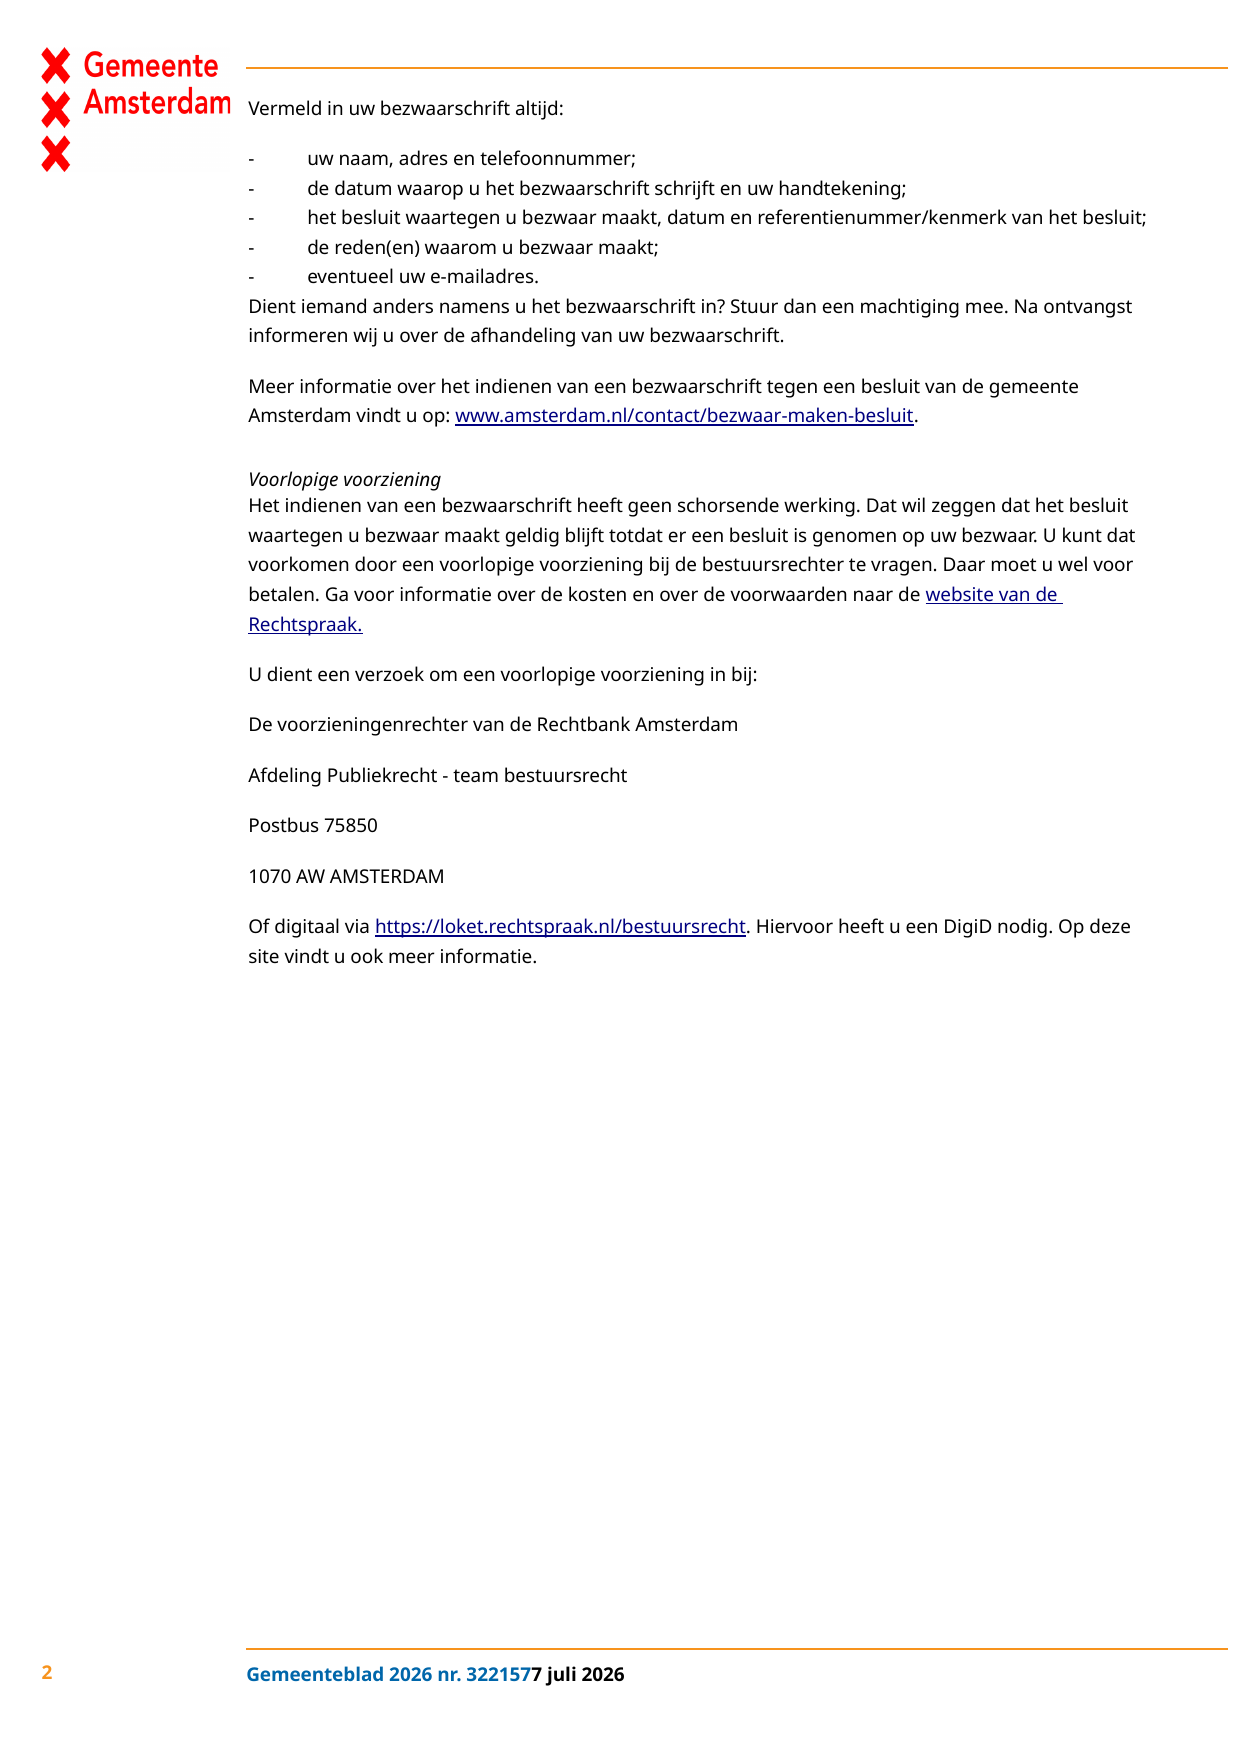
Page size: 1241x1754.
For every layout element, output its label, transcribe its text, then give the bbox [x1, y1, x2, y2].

list het besluit waartegen u bezwaar maakt, datum en referentienummer/kenmerk van het besluit; [248, 204, 1152, 230]
list de reden(en) waarom u bezwaar maakt; [248, 234, 1152, 260]
text U dient een verzoek om een voorlopige voorziening in bij: [248, 661, 1152, 687]
picture [41, 47, 231, 172]
text 1070 AW AMSTERDAM [248, 863, 1152, 888]
text Afdeling Publiekrecht - team bestuursrecht [248, 762, 1152, 788]
text Voorlopige voorziening [248, 467, 1152, 492]
text Het indienen van een bezwaarschrift heeft geen schorsende werking. Dat wil zeggen dat het besluit waartegen u bezwaar maakt geldig blijft totdat er een besluit is genomen op uw bezwaar. U kunt dat voorkomen door een voorlopige voorziening bij de bestuursrechter te vragen. Daar moet u wel voor betalen. Ga voor informatie over de kosten en over de voorwaarden naar de website van de Rechtspraak. [248, 492, 1152, 636]
text Dient iemand anders namens u het bezwaarschrift in? Stuur dan een machtiging mee. Na ontvangst informeren wij u over de afhandeling van uw bezwaarschrift. [248, 293, 1152, 348]
list de datum waarop u het bezwaarschrift schrijft en uw handtekening; [248, 175, 1152, 201]
text De voorzieningenrechter van de Rechtbank Amsterdam [248, 712, 1152, 737]
text Meer informatie over het indienen van een bezwaarschrift tegen een besluit van de gemeente Amsterdam vindt u op: www.amsterdam.nl/contact/bezwaar-maken-besluit. [248, 373, 1152, 428]
list uw naam, adres en telefoonnummer; [248, 145, 1152, 171]
text Of digitaal via https://loket.rechtspraak.nl/bestuursrecht. Hiervoor heeft u een DigiD nodig. Op deze site vindt u ook meer informatie. [248, 913, 1152, 968]
list eventueel uw e-mailadres. [248, 263, 1152, 289]
text Postbus 75850 [248, 812, 1152, 838]
text Vermeld in uw bezwaarschrift altijd: [248, 95, 1152, 121]
